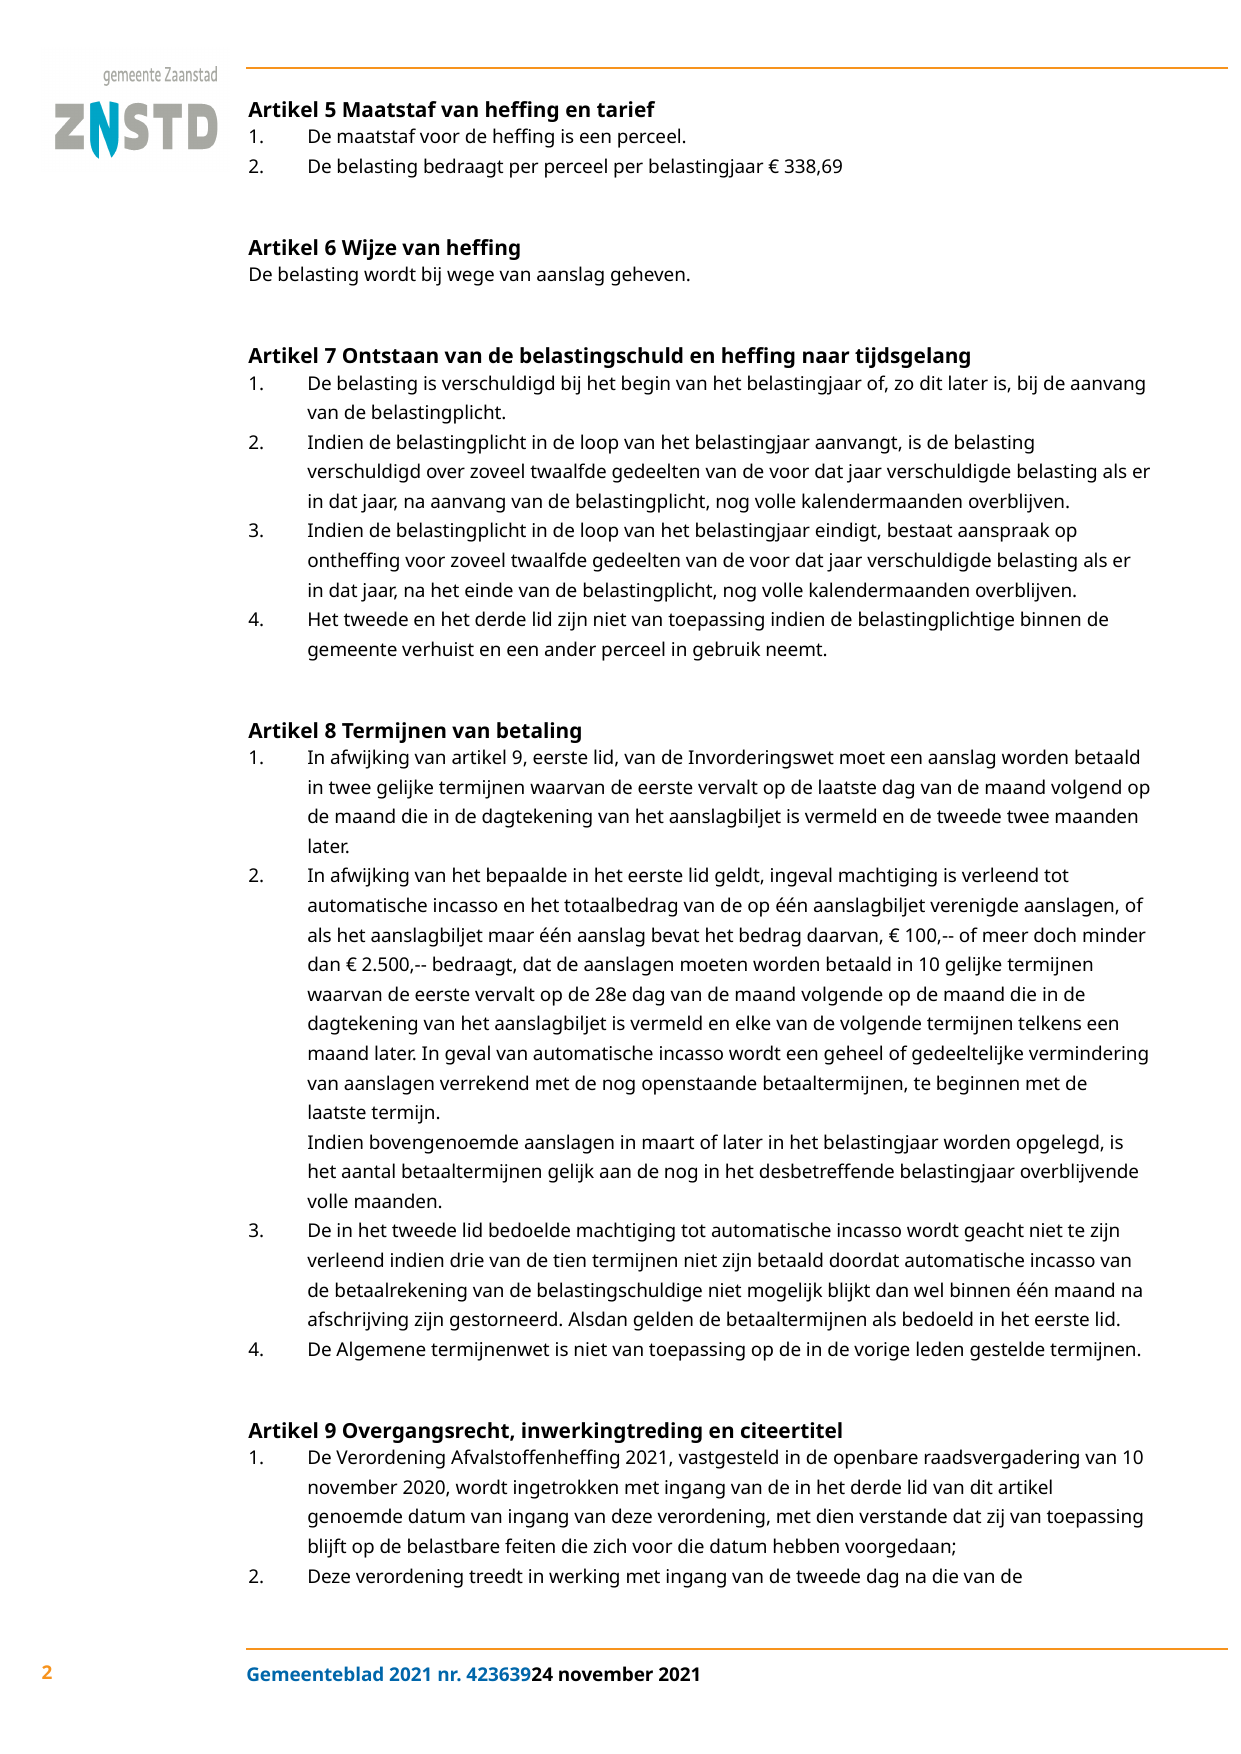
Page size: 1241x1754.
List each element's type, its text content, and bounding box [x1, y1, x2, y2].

list Indien de belastingplicht in de loop van het belastingjaar aanvangt, is de belasting verschuldigd over zoveel twaalfde gedeelten van de voor dat jaar verschuldigde belasting als er in dat jaar, na aanvang van de belastingplicht, nog volle kalendermaanden overblijven. [248, 429, 1152, 514]
list De maatstaf voor de heffing is een perceel. [248, 123, 1152, 149]
list De Verordening Afvalstoffenheffing 2021, vastgesteld in de openbare raadsvergadering van 10 november 2020, wordt ingetrokken met ingang van de in het derde lid van dit artikel genoemde datum van ingang van deze verordening, met dien verstande dat zij van toepassing blijft op de belastbare feiten die zich voor die datum hebben voorgedaan; [248, 1444, 1152, 1559]
list De belasting bedraagt per perceel per belastingjaar € 338,69 [248, 153, 1152, 178]
list De Algemene termijnenwet is niet van toepassing op de in de vorige leden gestelde termijnen. [248, 1336, 1152, 1362]
text Artikel 6 Wijze van heffing [248, 233, 1152, 261]
list De in het tweede lid bedoelde machtiging tot automatische incasso wordt geacht niet te zijn verleend indien drie van de tien termijnen niet zijn betaald doordat automatische incasso van de betaalrekening van de belastingschuldige niet mogelijk blijkt dan wel binnen één maand na afschrijving zijn gestorneerd. Alsdan gelden de betaaltermijnen als bedoeld in het eerste lid. [248, 1218, 1152, 1332]
list De belasting is verschuldigd bij het begin van het belastingjaar of, zo dit later is, bij de aanvang van de belastingplicht. [248, 370, 1152, 425]
text De belasting wordt bij wege van aanslag geheven. [248, 261, 1152, 287]
list Het tweede en het derde lid zijn niet van toepassing indien de belastingplichtige binnen de gemeente verhuist en een ander perceel in gebruik neemt. [248, 606, 1152, 662]
list In afwijking van artikel 9, eerste lid, van de Invorderingswet moet een aanslag worden betaald in twee gelijke termijnen waarvan de eerste vervalt op de laatste dag van de maand volgend op de maand die in de dagtekening van het aanslagbiljet is vermeld en de tweede twee maanden later. [248, 744, 1152, 859]
text Artikel 5 Maatstaf van heffing en tarief [248, 95, 1152, 123]
list Deze verordening treedt in werking met ingang van de tweede dag na die van de [248, 1563, 1152, 1588]
list In afwijking van het bepaalde in het eerste lid geldt, ingeval machtiging is verleend tot automatische incasso en het totaalbedrag van de op één aanslagbiljet verenigde aanslagen, of als het aanslagbiljet maar één aanslag bevat het bedrag daarvan, € 100,-- of meer doch minder dan € 2.500,-- bedraagt, dat de aanslagen moeten worden betaald in 10 gelijke termijnen waarvan de eerste vervalt op de 28e dag van de maand volgende op de maand die in de dagtekening van het aanslagbiljet is vermeld en elke van de volgende termijnen telkens een maand later. In geval van automatische incasso wordt een geheel of gedeeltelijke vermindering van aanslagen verrekend met de nog openstaande betaaltermijnen, te beginnen met de laatste termijn. [248, 863, 1152, 1125]
text Artikel 7 Ontstaan van de belastingschuld en heffing naar tijdsgelang [248, 341, 1152, 370]
list Indien de belastingplicht in de loop van het belastingjaar eindigt, bestaat aanspraak op ontheffing voor zoveel twaalfde gedeelten van de voor dat jaar verschuldigde belasting als er in dat jaar, na het einde van de belastingplicht, nog volle kalendermaanden overblijven. [248, 518, 1152, 602]
text Artikel 9 Overgangsrecht, inwerkingtreding en citeertitel [248, 1416, 1152, 1444]
picture [41, 47, 231, 172]
text Artikel 8 Termijnen van betaling [248, 716, 1152, 744]
list Indien bovengenoemde aanslagen in maart of later in het belastingjaar worden opgelegd, is het aantal betaaltermijnen gelijk aan de nog in het desbetreffende belastingjaar overblijvende volle maanden. [248, 1129, 1152, 1214]
